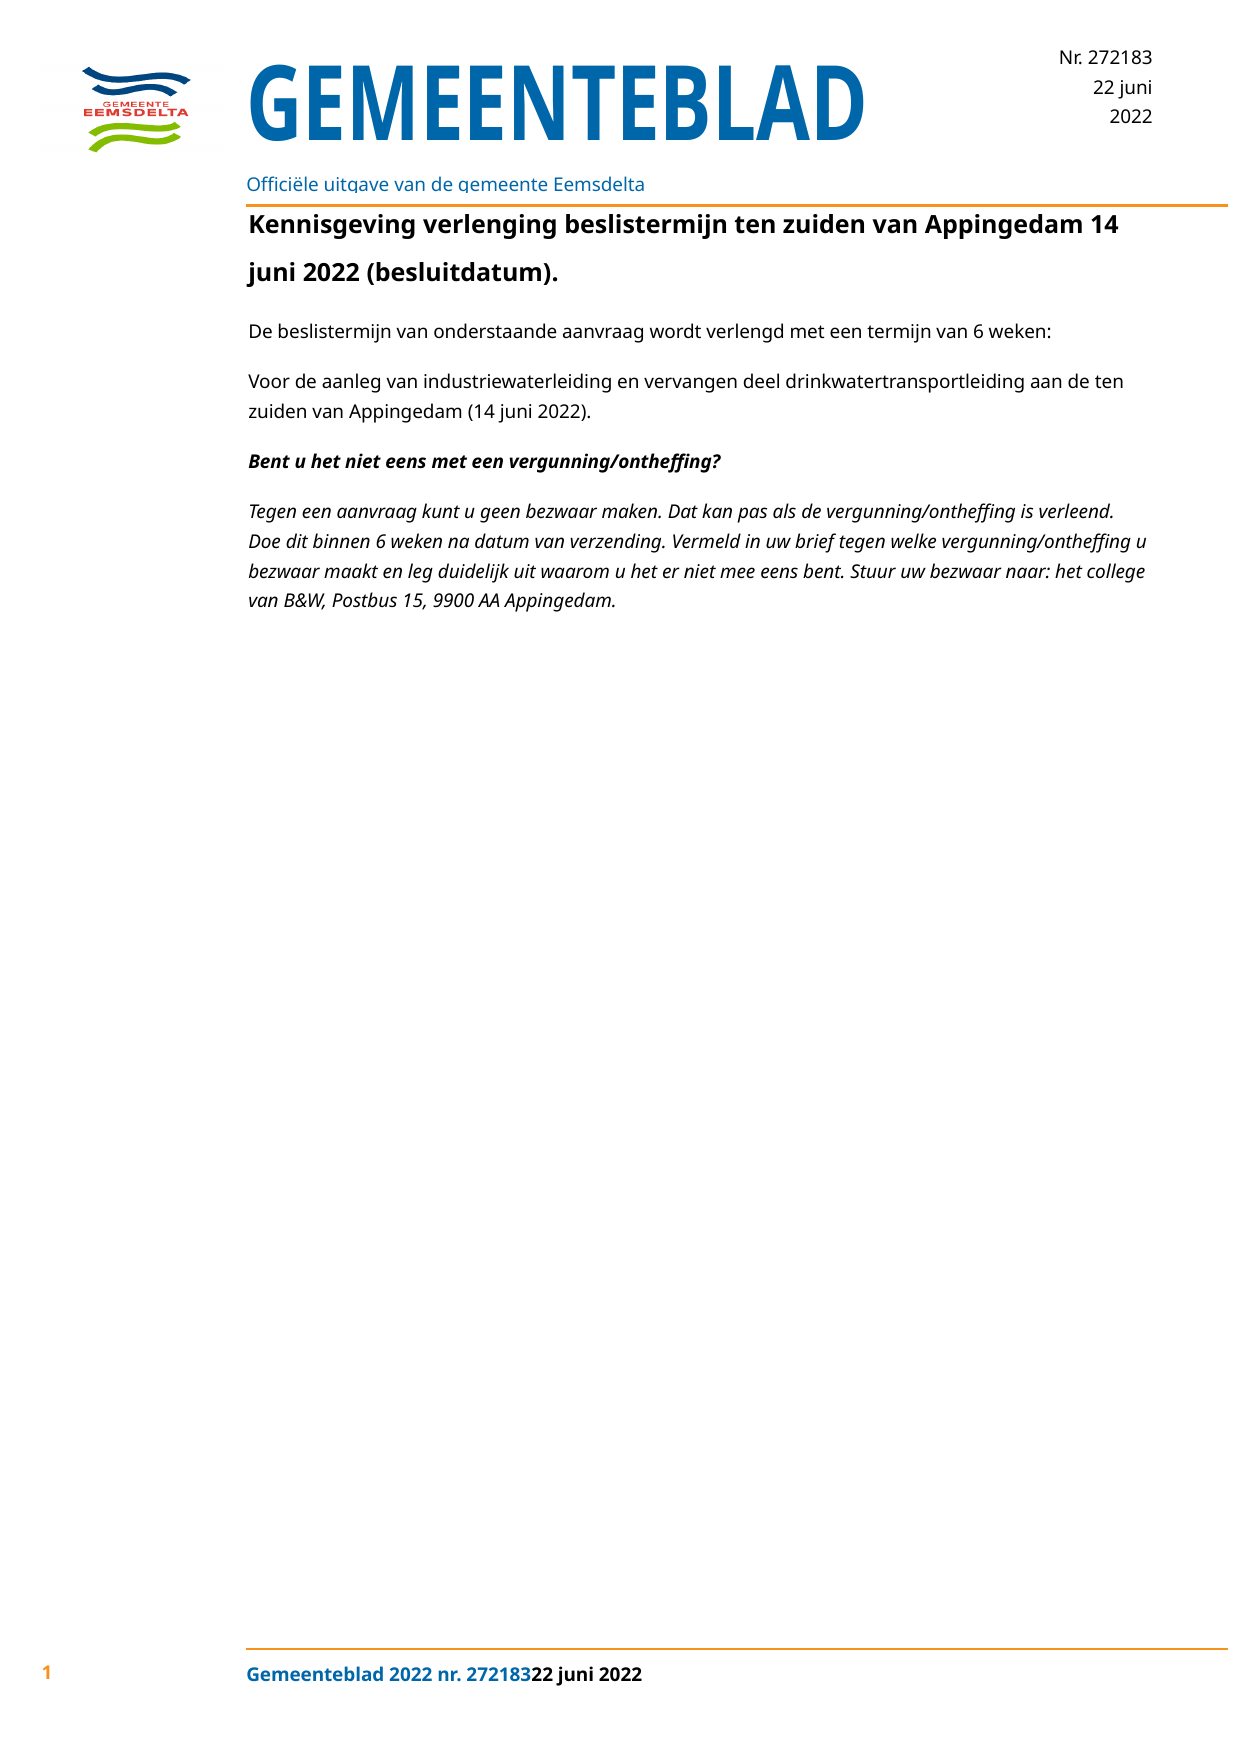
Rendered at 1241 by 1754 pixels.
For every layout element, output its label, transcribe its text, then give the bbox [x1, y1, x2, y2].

text Kennisgeving verlenging beslistermijn ten zuiden van Appingedam 14 juni 2022 (besluitdatum). [248, 207, 1152, 288]
text Tegen een aanvraag kunt u geen bezwaar maken. Dat kan pas als de vergunning/ontheffing is verleend. Doe dit binnen 6 weken na datum van verzending. Vermeld in uw brief tegen welke vergunning/ontheffing u bezwaar maakt en leg duidelijk uit waarom u het er niet mee eens bent. Stuur uw bezwaar naar: het college van B&W, Postbus 15, 9900 AA Appingedam. [248, 499, 1152, 613]
text De beslistermijn van onderstaande aanvraag wordt verlengd met een termijn van 6 weken: [248, 318, 1152, 344]
picture [41, 47, 231, 172]
text Voor de aanleg van industriewaterleiding en vervangen deel drinkwatertransportleiding aan de ten zuiden van Appingedam (14 juni 2022). [248, 368, 1152, 424]
text Bent u het niet eens met een vergunning/ontheffing? [248, 448, 1152, 474]
